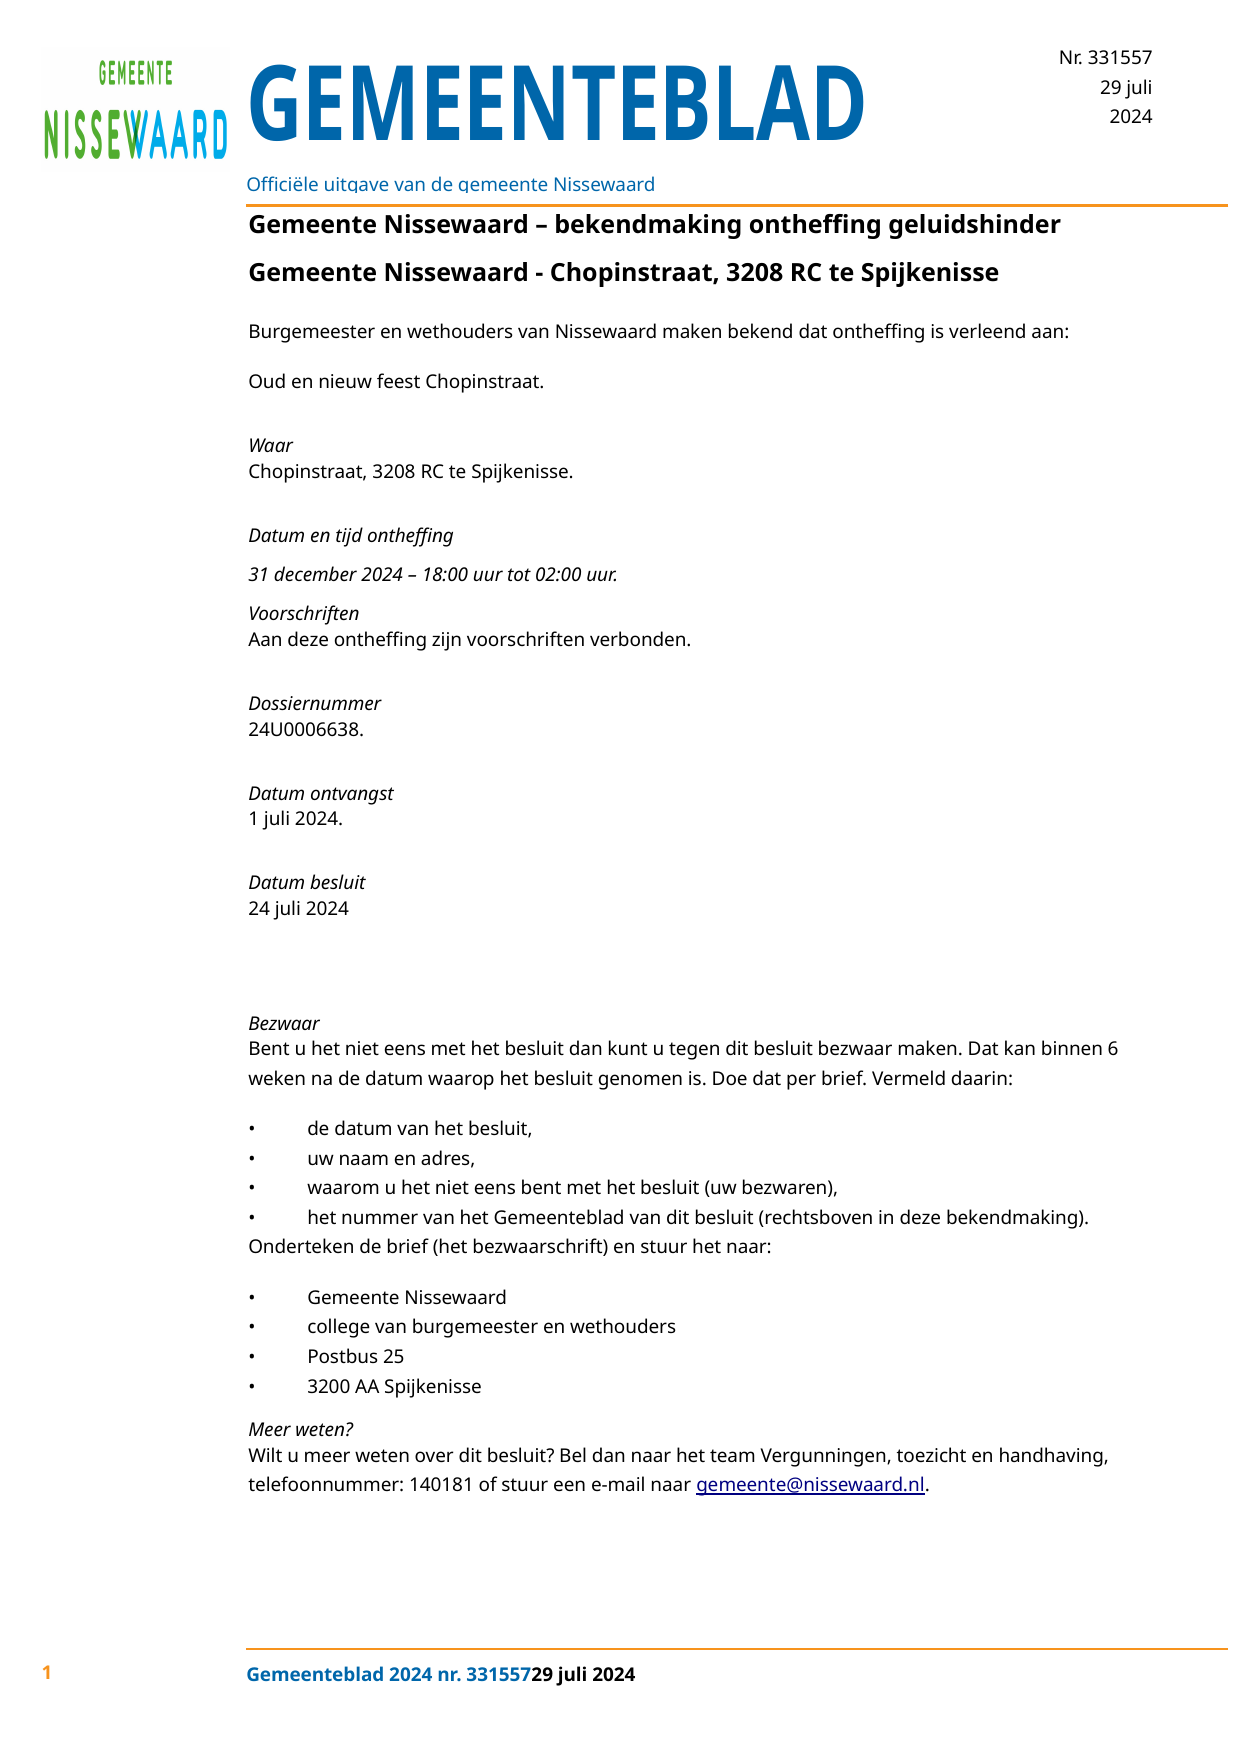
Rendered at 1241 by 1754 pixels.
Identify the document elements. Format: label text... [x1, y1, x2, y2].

picture [41, 47, 231, 172]
text Chopinstraat, 3208 RC te Spijkenisse. [248, 458, 1152, 484]
text Wilt u meer weten over dit besluit? Bel dan naar het team Vergunningen, toezicht en handhaving, telefoonnummer: 140181 of stuur een e-mail naar gemeente@nissewaard.nl. [248, 1442, 1152, 1497]
text Oud en nieuw feest Chopinstraat. [248, 368, 1152, 394]
text Onderteken de brief (het bezwaarschrift) en stuur het naar: [248, 1234, 1152, 1259]
text 24U0006638. [248, 716, 1152, 742]
list waarom u het niet eens bent met het besluit (uw bezwaren), [248, 1174, 1152, 1200]
text Aan deze ontheffing zijn voorschriften verbonden. [248, 626, 1152, 652]
list Gemeente Nissewaard [248, 1284, 1152, 1310]
text Datum ontvangst [248, 780, 1152, 806]
text Gemeente Nissewaard – bekendmaking ontheffing geluidshinder Gemeente Nissewaard - Chopinstraat, 3208 RC te Spijkenisse [248, 207, 1152, 288]
text Waar [248, 432, 1152, 458]
text Dossiernummer [248, 690, 1152, 716]
list college van burgemeester en wethouders [248, 1314, 1152, 1339]
text Burgemeester en wethouders van Nissewaard maken bekend dat ontheffing is verleend aan: [248, 318, 1152, 344]
text Voorschriften [248, 601, 1152, 626]
text Meer weten? [248, 1416, 1152, 1442]
text 24 juli 2024 [248, 895, 1152, 921]
text Bent u het niet eens met het besluit dan kunt u tegen dit besluit bezwaar maken. Dat kan binnen 6 weken na de datum waarop het besluit genomen is. Doe dat per brief. Vermeld daarin: [248, 1035, 1152, 1091]
list uw naam en adres, [248, 1145, 1152, 1171]
list de datum van het besluit, [248, 1115, 1152, 1141]
text Bezwaar [248, 1010, 1152, 1035]
text Datum besluit [248, 869, 1152, 895]
list 3200 AA Spijkenisse [248, 1373, 1152, 1399]
text 31 december 2024 – 18:00 uur tot 02:00 uur. [248, 561, 1152, 587]
text Datum en tijd ontheffing [248, 522, 1152, 548]
list Postbus 25 [248, 1343, 1152, 1369]
list het nummer van het Gemeenteblad van dit besluit (rechtsboven in deze bekendmaking). [248, 1204, 1152, 1230]
text 1 juli 2024. [248, 806, 1152, 831]
